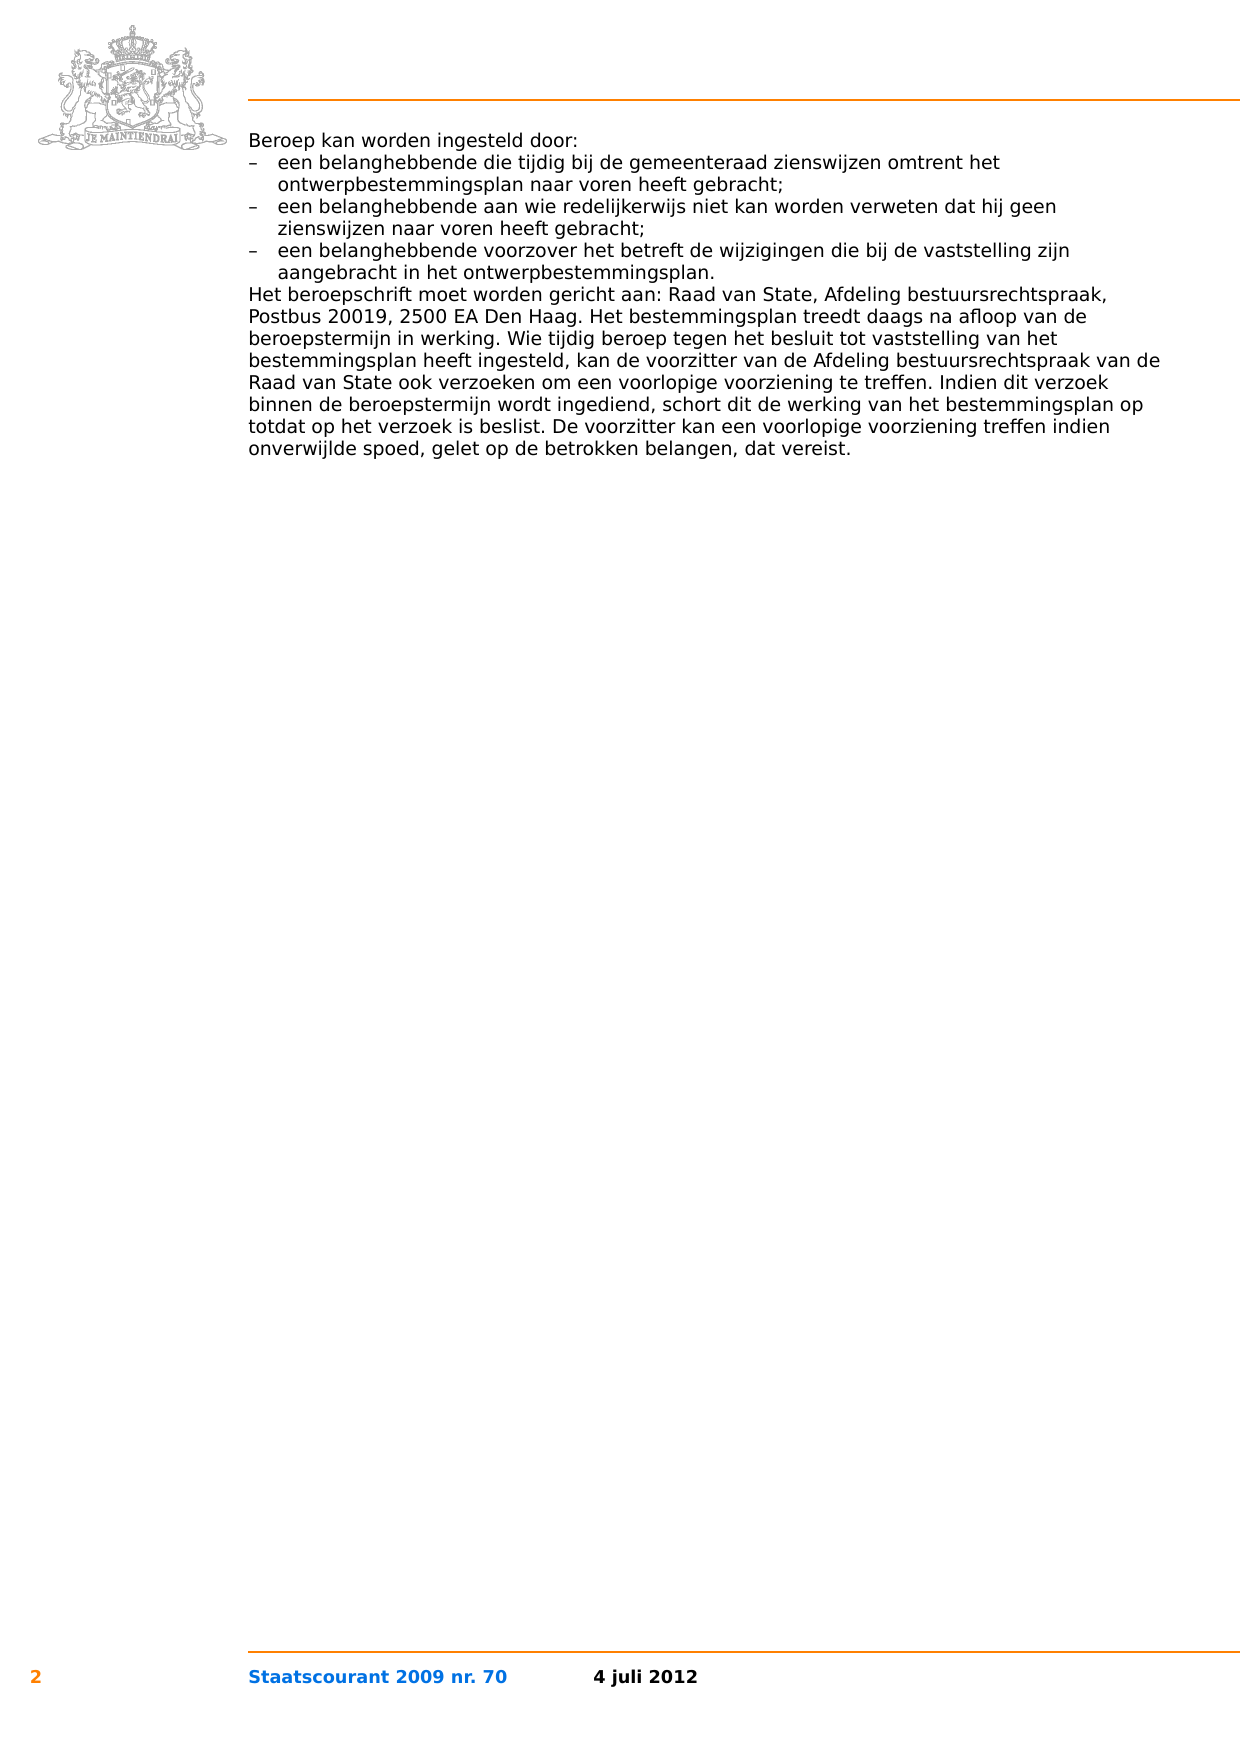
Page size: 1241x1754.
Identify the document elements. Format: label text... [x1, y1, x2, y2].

text Het beroepschrift moet worden gericht aan: Raad van State, Afdeling bestuursrechtspraak, Postbus 20019, 2500 EA Den Haag. Het bestemmingsplan treedt daags na afloop van de beroepstermijn in werking. Wie tijdig beroep tegen het besluit tot vaststelling van het bestemmingsplan heeft ingesteld, kan de voorzitter van de Afdeling bestuursrechtspraak van de Raad van State ook verzoeken om een voorlopige voorziening te treffen. Indien dit verzoek binnen de beroepstermijn wordt ingediend, schort dit de werking van het bestemmingsplan op totdat op het verzoek is beslist. De voorzitter kan een voorlopige voorziening treffen indien onverwijlde spoed, gelet op de betrokken belangen, dat vereist. [248, 284, 1163, 459]
picture [38, 25, 227, 150]
text Beroep kan worden ingesteld door: [248, 130, 1163, 152]
text – een belanghebbende aan wie redelijkerwijs niet kan worden verweten dat hij geen zienswijzen naar voren heeft gebracht; [248, 196, 1163, 240]
text – een belanghebbende voorzover het betreft de wijzigingen die bij de vaststelling zijn aangebracht in het ontwerpbestemmingsplan. [248, 240, 1163, 284]
text – een belanghebbende die tijdig bij de gemeenteraad zienswijzen omtrent het ontwerpbestemmingsplan naar voren heeft gebracht; [248, 152, 1163, 196]
